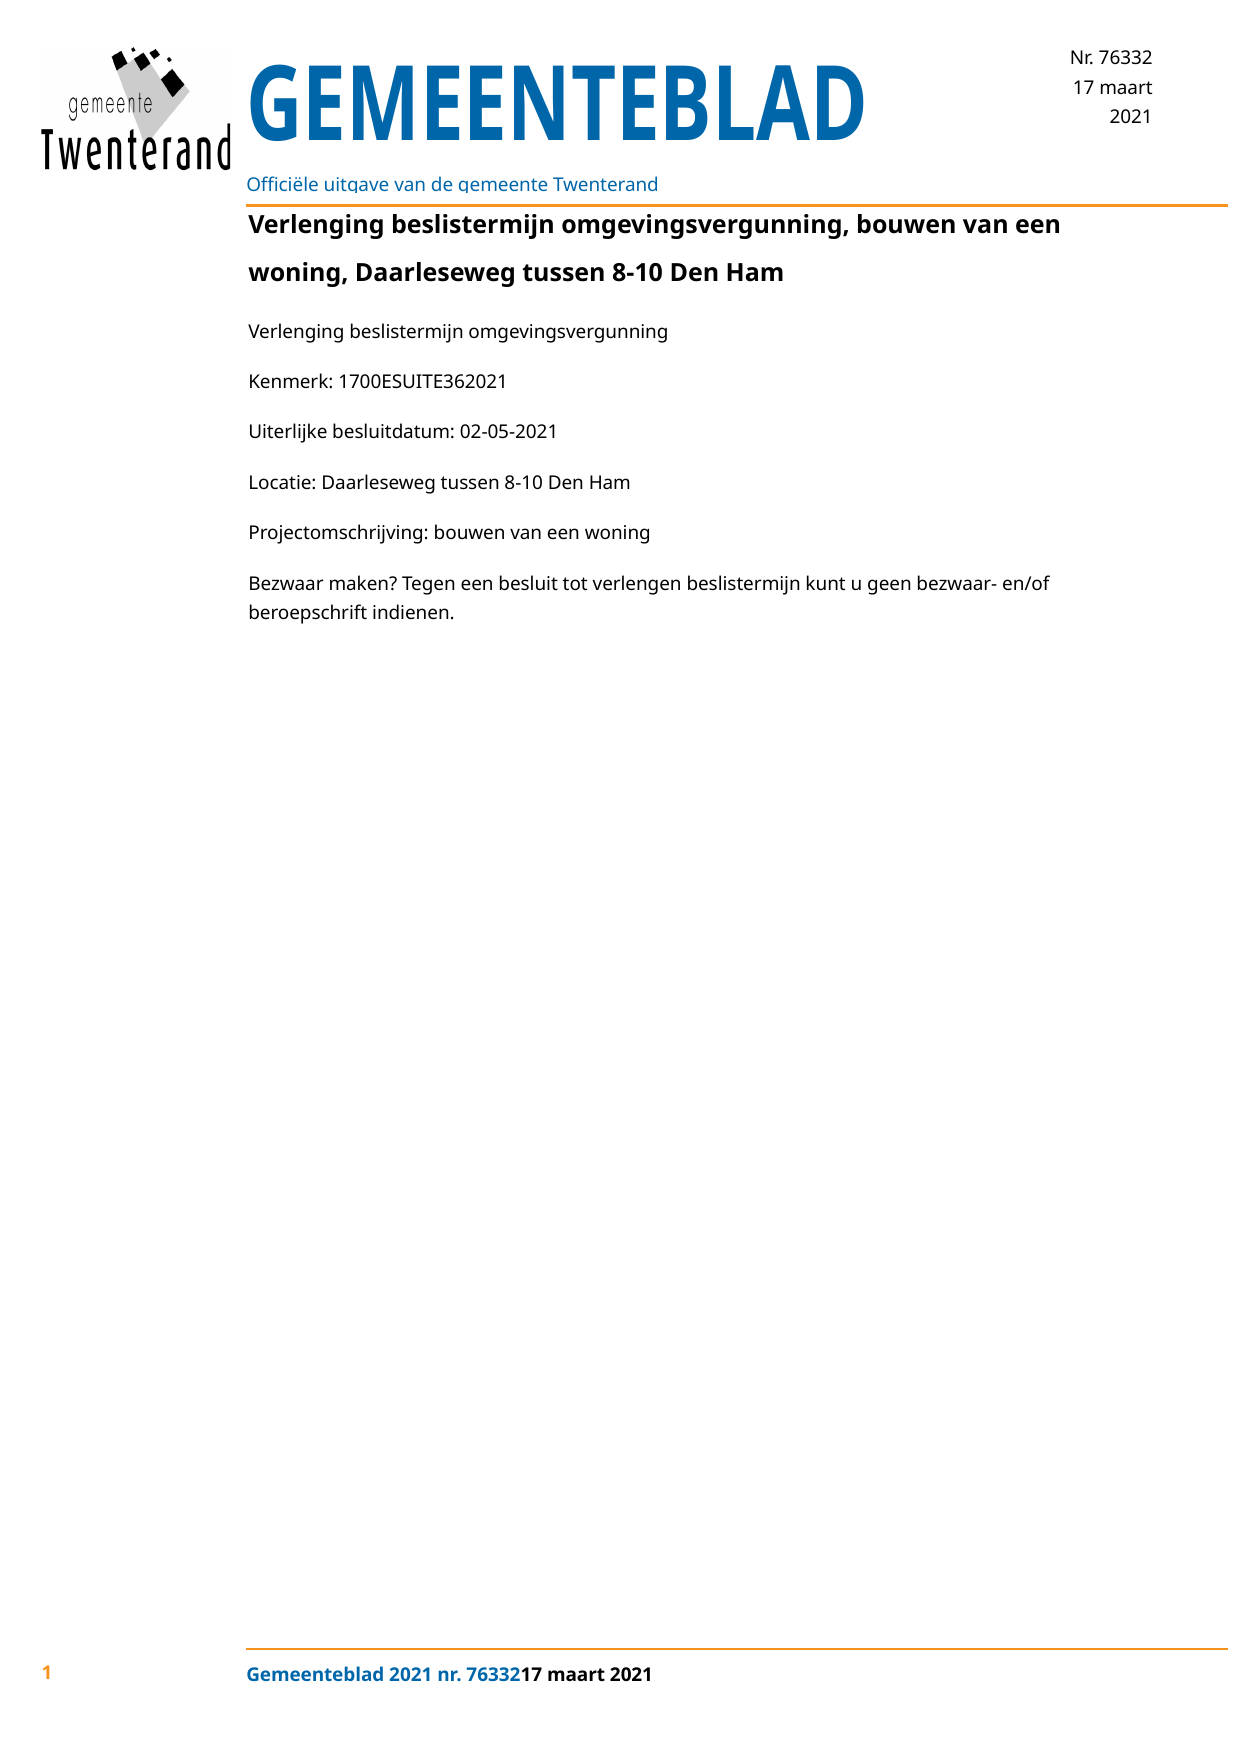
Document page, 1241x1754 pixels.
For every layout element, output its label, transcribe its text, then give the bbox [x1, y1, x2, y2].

text Locatie: Daarleseweg tussen 8-10 Den Ham [248, 469, 1152, 495]
text Verlenging beslistermijn omgevingsvergunning [248, 318, 1152, 344]
text Verlenging beslistermijn omgevingsvergunning, bouwen van een woning, Daarleseweg tussen 8-10 Den Ham [248, 207, 1152, 288]
text Uiterlijke besluitdatum: 02-05-2021 [248, 419, 1152, 444]
text Kenmerk: 1700ESUITE362021 [248, 368, 1152, 394]
picture [41, 47, 231, 172]
text Projectomschrijving: bouwen van een woning [248, 519, 1152, 545]
text Bezwaar maken? Tegen een besluit tot verlengen beslistermijn kunt u geen bezwaar- en/of beroepschrift indienen. [248, 570, 1152, 625]
